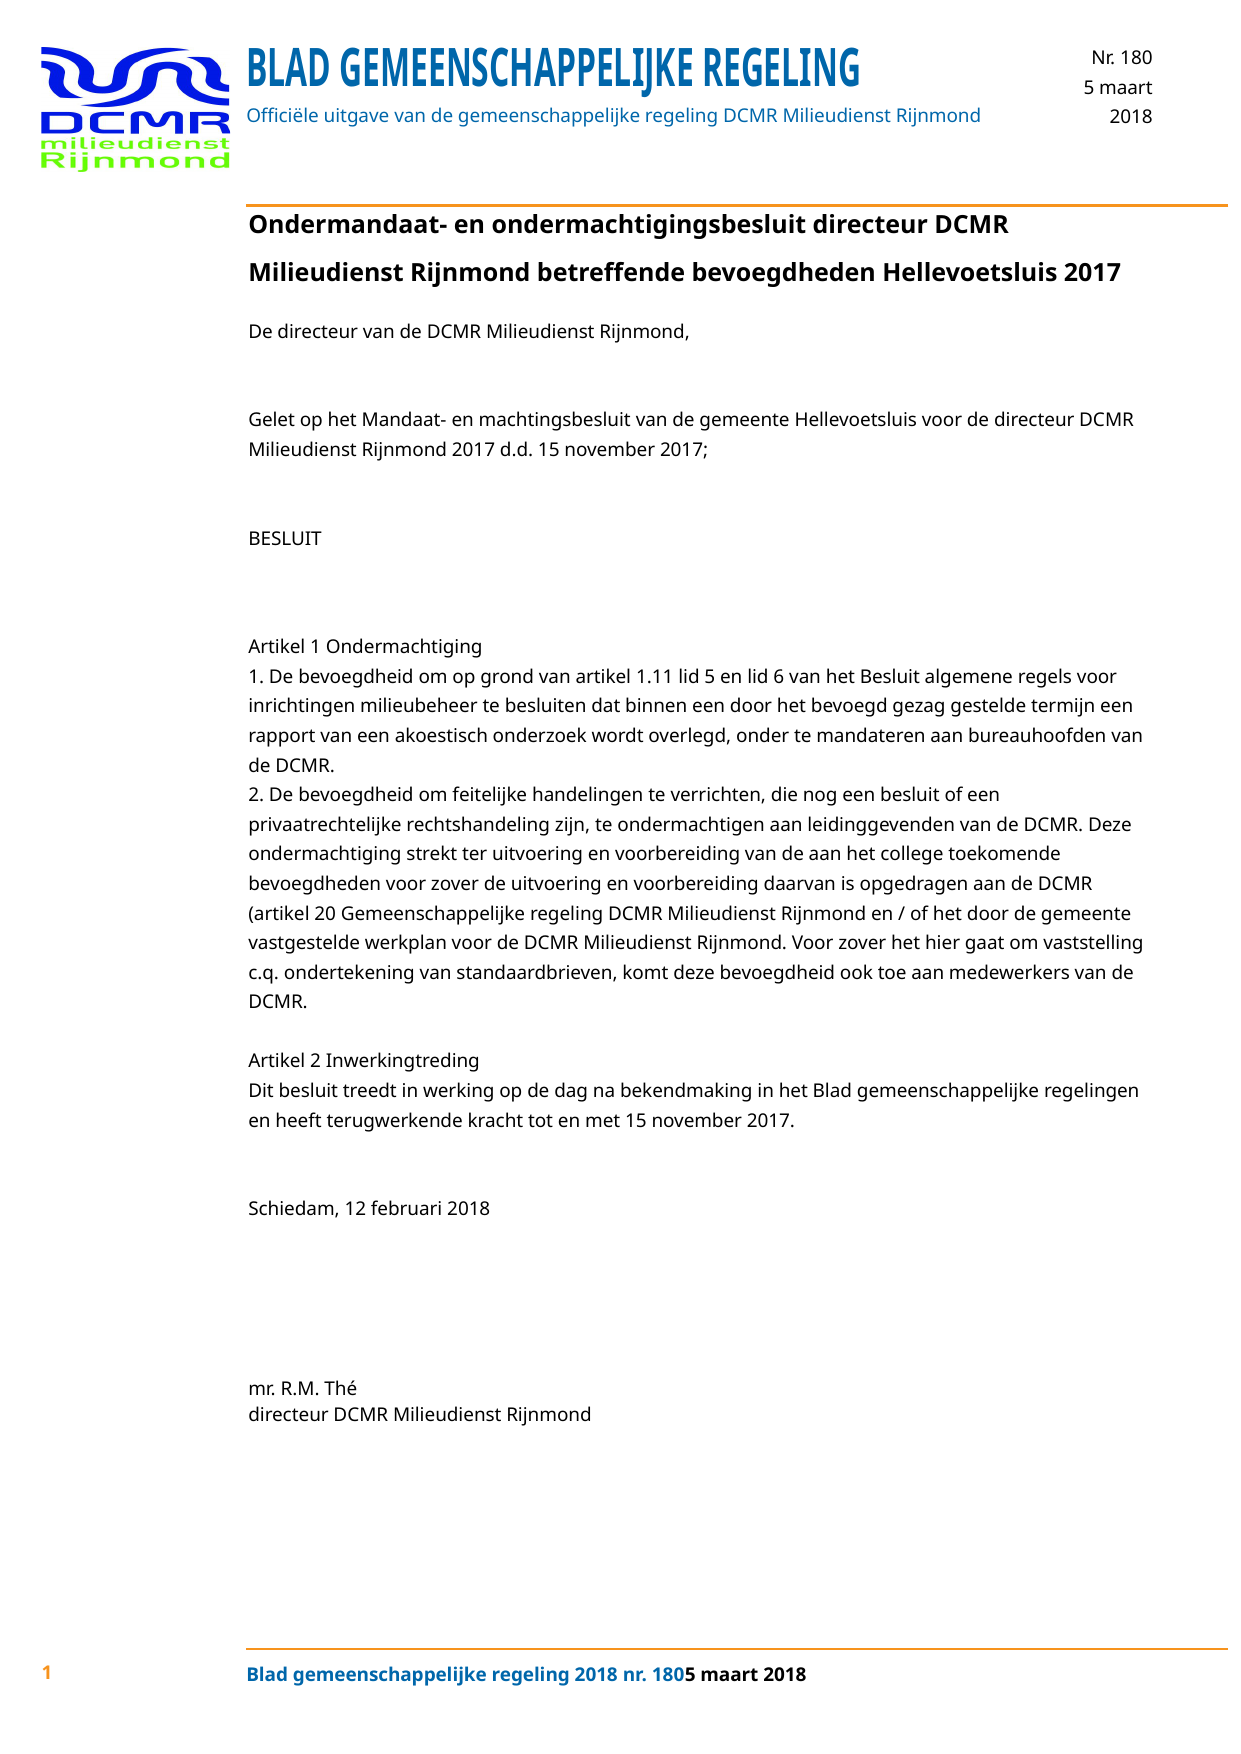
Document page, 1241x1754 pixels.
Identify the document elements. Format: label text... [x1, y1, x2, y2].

text BESLUIT [248, 525, 1152, 551]
text Gelet op het Mandaat- en machtingsbesluit van de gemeente Hellevoetsluis voor de directeur DCMR Milieudienst Rijnmond 2017 d.d. 15 november 2017; [248, 407, 1152, 462]
text mr. R.M. Thé [248, 1376, 1152, 1401]
text Dit besluit treedt in werking op de dag na bekendmaking in het Blad gemeenschappelijke regelingen en heeft terugwerkende kracht tot en met 15 november 2017. [248, 1077, 1152, 1132]
text directeur DCMR Milieudienst Rijnmond [248, 1401, 1152, 1427]
picture [41, 47, 231, 172]
text Ondermandaat- en ondermachtigingsbesluit directeur DCMR Milieudienst Rijnmond betreffende bevoegdheden Hellevoetsluis 2017 [248, 207, 1152, 288]
text Artikel 2 Inwerkingtreding [248, 1048, 1152, 1073]
text De directeur van de DCMR Milieudienst Rijnmond, [248, 318, 1152, 344]
text Schiedam, 12 februari 2018 [248, 1196, 1152, 1221]
text 1. De bevoegdheid om op grond van artikel 1.11 lid 5 en lid 6 van het Besluit algemene regels voor inrichtingen milieubeheer te besluiten dat binnen een door het bevoegd gezag gestelde termijn een rapport van een akoestisch onderzoek wordt overlegd, onder te mandateren aan bureauhoofden van de DCMR. [248, 663, 1152, 777]
text 2. De bevoegdheid om feitelijke handelingen te verrichten, die nog een besluit of een privaatrechtelijke rechtshandeling zijn, te ondermachtigen aan leidinggevenden van de DCMR. Deze ondermachtiging strekt ter uitvoering en voorbereiding van de aan het college toekomende bevoegdheden voor zover de uitvoering en voorbereiding daarvan is opgedragen aan de DCMR (artikel 20 Gemeenschappelijke regeling DCMR Milieudienst Rijnmond en / of het door de gemeente vastgestelde werkplan voor de DCMR Milieudienst Rijnmond. Voor zover het hier gaat om vaststelling c.q. ondertekening van standaardbrieven, komt deze bevoegdheid ook toe aan medewerkers van de DCMR. [248, 781, 1152, 1014]
text Artikel 1 Ondermachtiging [248, 633, 1152, 659]
